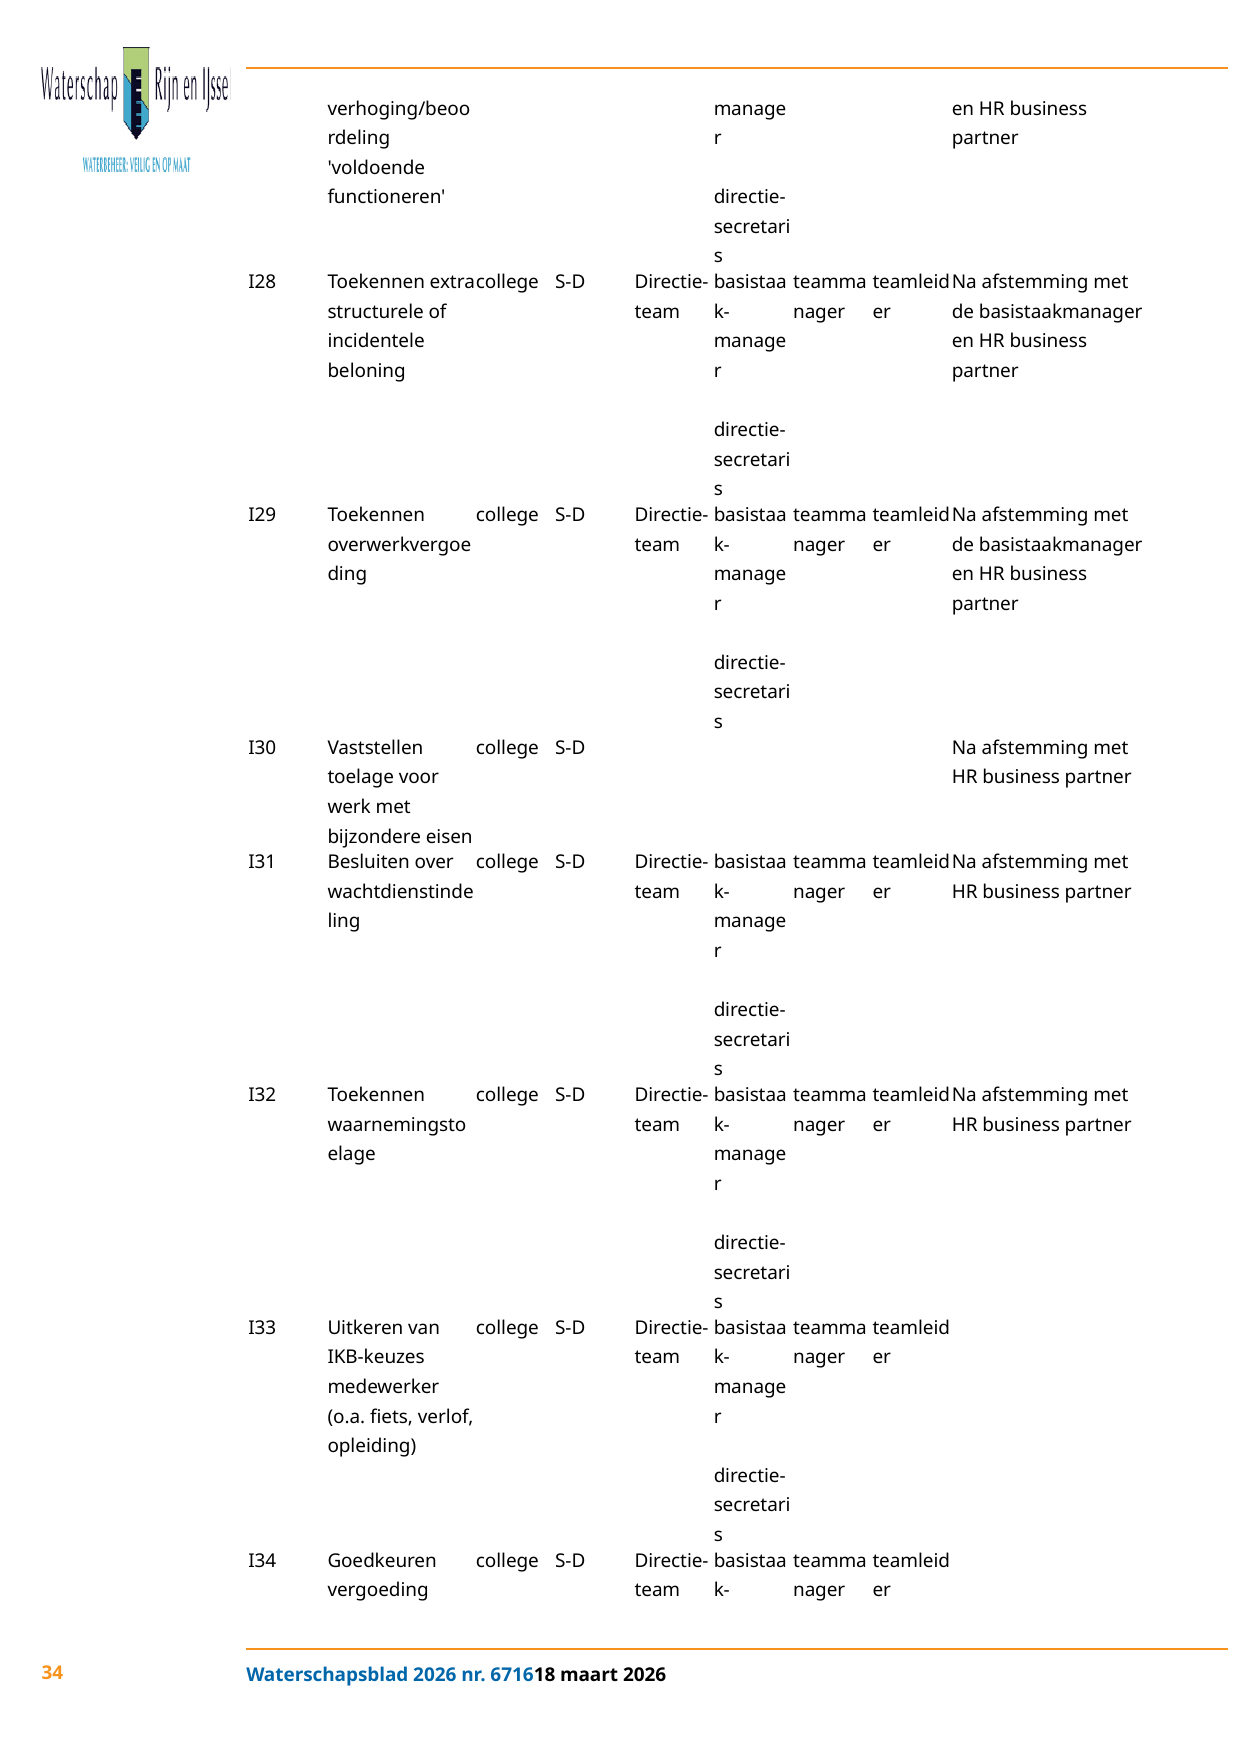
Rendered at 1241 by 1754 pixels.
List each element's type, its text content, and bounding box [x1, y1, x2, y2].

table_cell teammanager [793, 1547, 872, 1602]
table_cell I33 [248, 1314, 327, 1547]
table_cell Directie-team [634, 849, 713, 1081]
table_cell college [476, 501, 555, 734]
table_cell [476, 95, 555, 268]
table_cell teamleider [872, 269, 952, 501]
table_cell [714, 734, 793, 848]
table_cell basistaak- manager directie- secretaris [714, 501, 793, 734]
table_cell basistaak- manager directie- secretaris [714, 1081, 793, 1314]
table_cell teammanager [793, 1314, 872, 1547]
table_cell teammanager [793, 501, 872, 734]
table_cell Na afstemming met de basistaakmanager en HR business partner [952, 269, 1152, 501]
table_cell [872, 734, 952, 848]
table_cell college [476, 1314, 555, 1547]
table_cell teammanager [793, 1081, 872, 1314]
table_cell S-D [555, 1314, 634, 1547]
table_cell teammanager [793, 849, 872, 1081]
table_cell [952, 1547, 1152, 1602]
table_cell Na afstemming met HR business partner [952, 849, 1152, 1081]
table_cell Directie-team [634, 269, 713, 501]
table_cell Directie-team [634, 1314, 713, 1547]
picture [41, 47, 231, 172]
table_cell Besluiten over wachtdienstindeling [327, 849, 476, 1081]
table_cell S-D [555, 1081, 634, 1314]
table_cell I34 [248, 1547, 327, 1602]
table_cell I28 [248, 269, 327, 501]
table_cell [634, 95, 713, 268]
table_cell [248, 95, 327, 268]
table_cell Na afstemming met HR business partner [952, 1081, 1152, 1314]
table_cell teamleider [872, 1081, 952, 1314]
table_cell Toekennen extra structurele of incidentele beloning [327, 269, 476, 501]
table_cell Uitkeren van IKB-keuzes medewerker (o.a. fiets, verlof, opleiding) [327, 1314, 476, 1547]
table_cell Goedkeuren vergoeding [327, 1547, 476, 1602]
table_cell S-D [555, 269, 634, 501]
table_cell basistaak- manager directie- secretaris [714, 849, 793, 1081]
table_cell basistaak- manager directie- secretaris [714, 269, 793, 501]
table_cell [634, 734, 713, 848]
table_cell [555, 95, 634, 268]
table_cell college [476, 269, 555, 501]
table_cell college [476, 1081, 555, 1314]
table_cell basistaak- manager directie- secretaris [714, 1314, 793, 1547]
table_cell teamleider [872, 1314, 952, 1547]
table_cell college [476, 849, 555, 1081]
table_cell S-D [555, 1547, 634, 1602]
table_cell I30 [248, 734, 327, 848]
table_cell [952, 1314, 1152, 1547]
table_cell S-D [555, 501, 634, 734]
table_cell [793, 95, 872, 268]
table_cell Na afstemming met HR business partner [952, 734, 1152, 848]
table_cell teamleider [872, 1547, 952, 1602]
table_cell college [476, 734, 555, 848]
table_cell S-D [555, 849, 634, 1081]
table_cell Directie-team [634, 1547, 713, 1602]
table_cell Vaststellen toelage voor werk met bijzondere eisen [327, 734, 476, 848]
table_cell teamleider [872, 501, 952, 734]
table_cell en HR business partner [952, 95, 1152, 268]
table_cell teamleider [872, 849, 952, 1081]
table_cell I31 [248, 849, 327, 1081]
table_cell college [476, 1547, 555, 1602]
table_cell I32 [248, 1081, 327, 1314]
table_cell S-D [555, 734, 634, 848]
table_cell Directie-team [634, 1081, 713, 1314]
table_cell Na afstemming met de basistaakmanager en HR business partner [952, 501, 1152, 734]
table_cell Directie-team [634, 501, 713, 734]
table_cell verhoging/beoordeling 'voldoende functioneren' [327, 95, 476, 268]
table_cell [793, 734, 872, 848]
table_cell teammanager [793, 269, 872, 501]
table_cell manager directie- secretaris [714, 95, 793, 268]
table_cell basistaak- [714, 1547, 793, 1602]
table_cell Toekennen overwerkvergoeding [327, 501, 476, 734]
table_cell [872, 95, 952, 268]
table_cell I29 [248, 501, 327, 734]
table_cell Toekennen waarnemingstoelage [327, 1081, 476, 1314]
